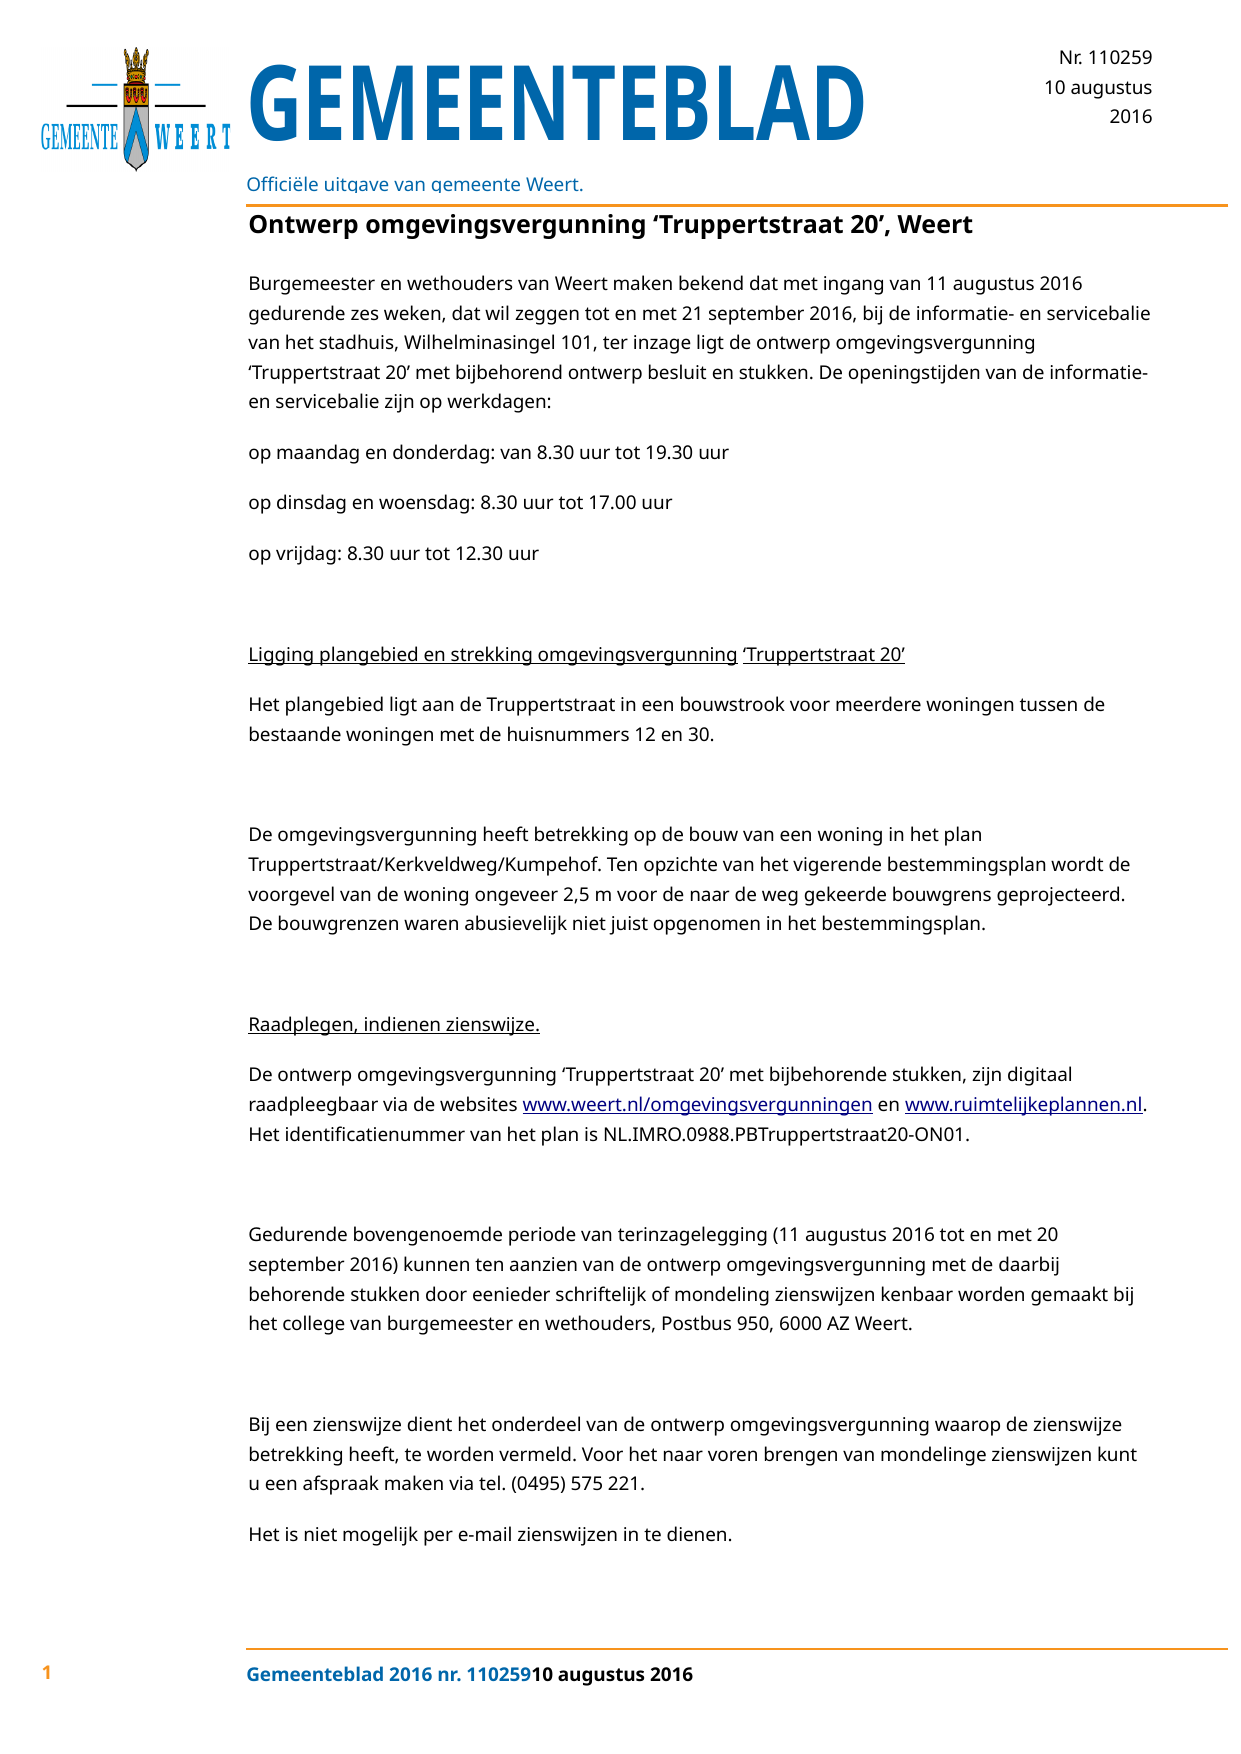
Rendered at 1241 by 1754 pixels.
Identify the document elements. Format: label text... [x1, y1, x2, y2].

text Burgemeester en wethouders van Weert maken bekend dat met ingang van 11 augustus 2016 gedurende zes weken, dat wil zeggen tot en met 21 september 2016, bij de informatie- en servicebalie van het stadhuis, Wilhelminasingel 101, ter inzage ligt de ontwerp omgevingsvergunning ‘Truppertstraat 20’ met bijbehorend ontwerp besluit en stukken. De openingstijden van de informatie- en servicebalie zijn op werkdagen: [248, 270, 1152, 414]
text Raadplegen, indienen zienswijze. [248, 1011, 1152, 1037]
text Het plangebied ligt aan de Truppertstraat in een bouwstrook voor meerdere woningen tussen de bestaande woningen met de huisnummers 12 en 30. [248, 691, 1152, 746]
text Ontwerp omgevingsvergunning ‘Truppertstraat 20’, Weert [248, 207, 1152, 241]
text De omgevingsvergunning heeft betrekking op de bouw van een woning in het plan Truppertstraat/Kerkveldweg/Kumpehof. Ten opzichte van het vigerende bestemmingsplan wordt de voorgevel van de woning ongeveer 2,5 m voor de naar de weg gekeerde bouwgrens geprojecteerd. De bouwgrenzen waren abusievelijk niet juist opgenomen in het bestemmingsplan. [248, 822, 1152, 936]
text Gedurende bovengenoemde periode van terinzagelegging (11 augustus 2016 tot en met 20 september 2016) kunnen ten aanzien van de ontwerp omgevingsvergunning met de daarbij behorende stukken door eenieder schriftelijk of mondeling zienswijzen kenbaar worden gemaakt bij het college van burgemeester en wethouders, Postbus 950, 6000 AZ Weert. [248, 1222, 1152, 1336]
text op vrijdag: 8.30 uur tot 12.30 uur [248, 540, 1152, 566]
text Het is niet mogelijk per e-mail zienswijzen in te dienen. [248, 1521, 1152, 1546]
text De ontwerp omgevingsvergunning ‘Truppertstraat 20’ met bijbehorende stukken, zijn digitaal raadpleegbaar via de websites www.weert.nl/omgevingsvergunningen en www.ruimtelijkeplannen.nl. Het identificatienummer van het plan is NL.IMRO.0988.PBTruppertstraat20-ON01. [248, 1062, 1152, 1146]
text Bij een zienswijze dient het onderdeel van de ontwerp omgevingsvergunning waarop de zienswijze betrekking heeft, te worden vermeld. Voor het naar voren brengen van mondelinge zienswijzen kunt u een afspraak maken via tel. (0495) 575 221. [248, 1411, 1152, 1496]
text op dinsdag en woensdag: 8.30 uur tot 17.00 uur [248, 489, 1152, 515]
text Ligging plangebied en strekking omgevingsvergunning ‘Truppertstraat 20’ [248, 641, 1152, 666]
text op maandag en donderdag: van 8.30 uur tot 19.30 uur [248, 439, 1152, 465]
picture [41, 47, 231, 172]
